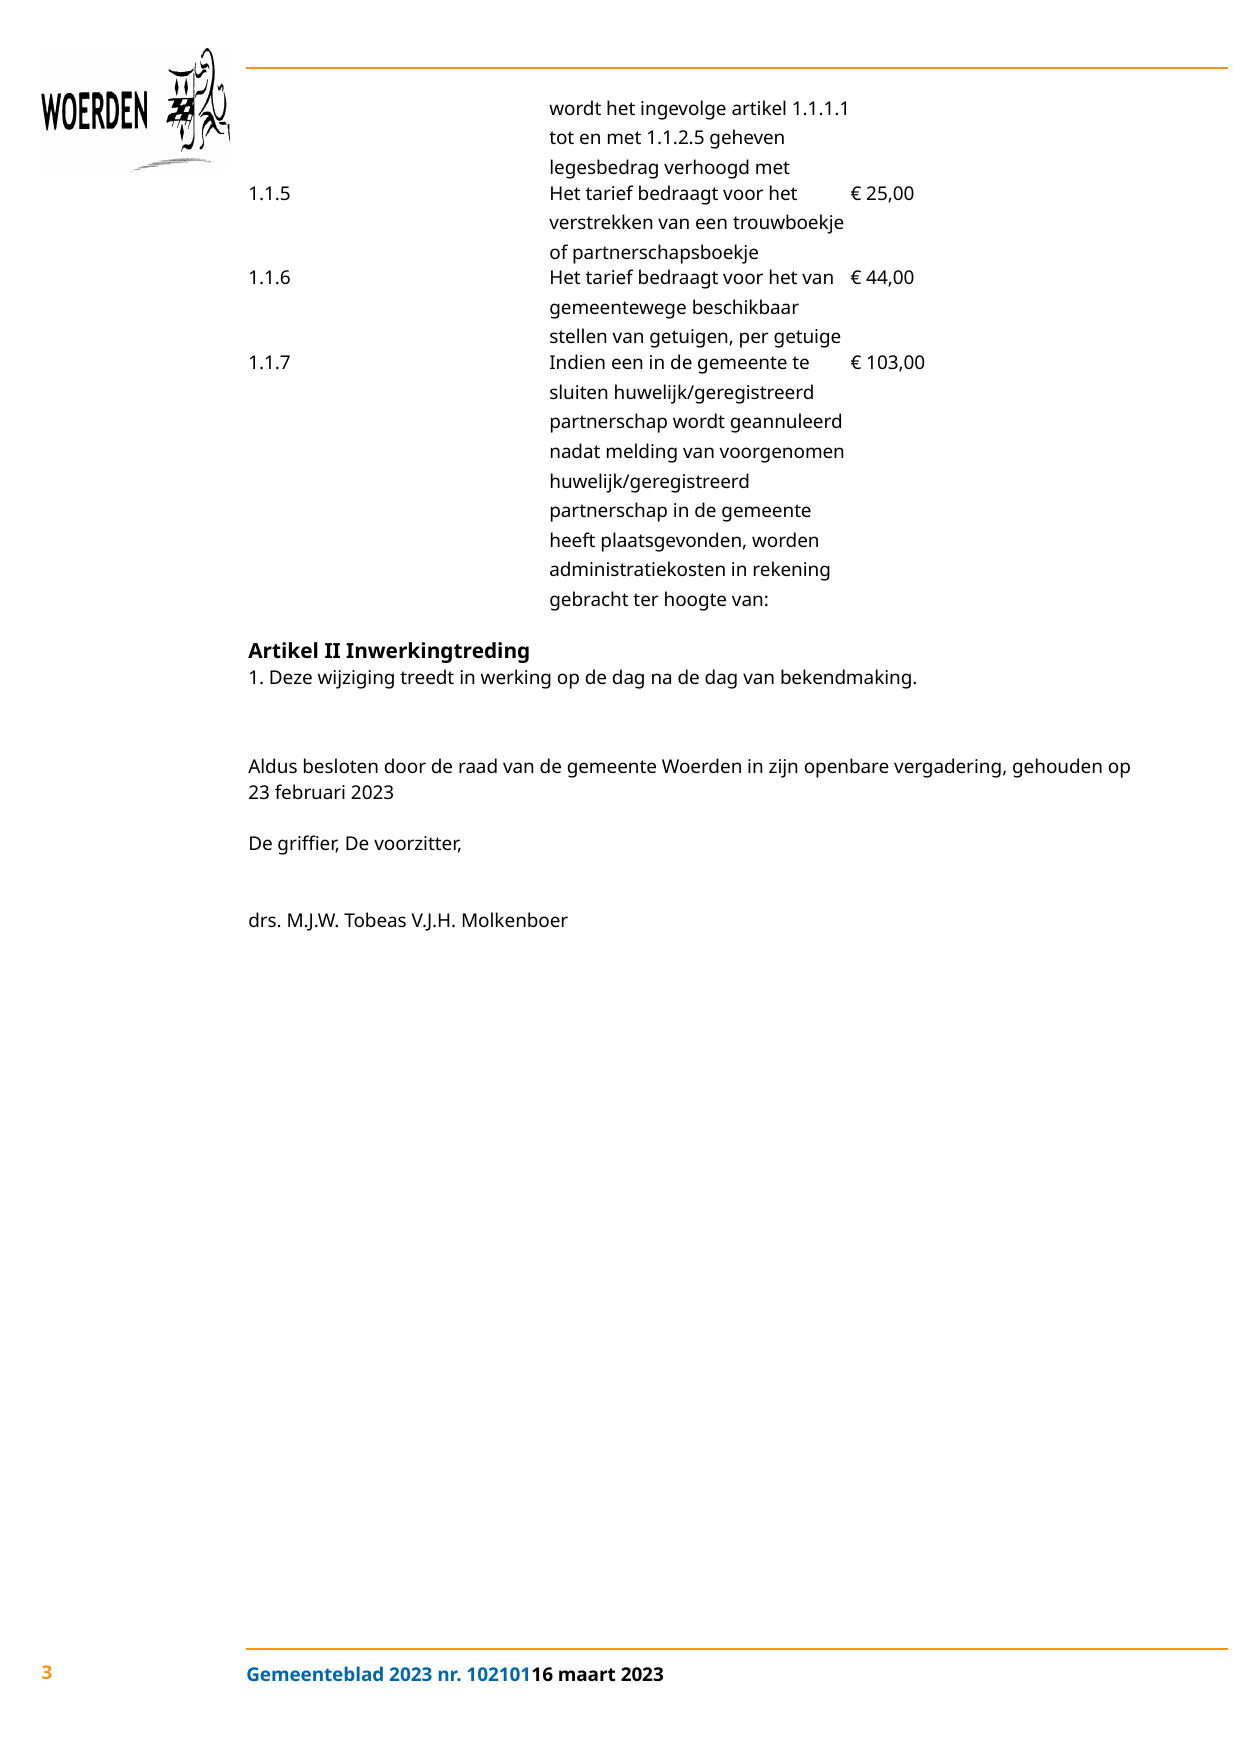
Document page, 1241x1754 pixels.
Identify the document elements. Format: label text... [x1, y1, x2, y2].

table_cell € 44,00 [850, 265, 1152, 349]
table_cell 1.1.6 [248, 265, 549, 349]
table_cell Het tarief bedraagt voor het van gemeentewege beschikbaar stellen van getuigen, per getuige [549, 265, 850, 349]
table_cell 1.1.5 [248, 180, 549, 264]
text De griffier, De voorzitter, [248, 830, 1152, 856]
picture [41, 47, 231, 172]
text 1. Deze wijziging treedt in werking op de dag na de dag van bekendmaking. [248, 664, 1152, 690]
text drs. M.J.W. Tobeas V.J.H. Molkenboer [248, 907, 1152, 933]
text Artikel II Inwerkingtreding [248, 636, 1152, 664]
table_cell [248, 95, 549, 180]
table_cell Indien een in de gemeente te sluiten huwelijk/geregistreerd partnerschap wordt geannuleerd nadat melding van voorgenomen huwelijk/geregistreerd partnerschap in de gemeente heeft plaatsgevonden, worden administratiekosten in rekening gebracht ter hoogte van: [549, 350, 850, 612]
table_cell € 103,00 [850, 350, 1152, 612]
table_cell € 25,00 [850, 180, 1152, 264]
text Aldus besloten door de raad van de gemeente Woerden in zijn openbare vergadering, gehouden op 23 februari 2023 [248, 753, 1152, 804]
table_cell [850, 95, 1152, 180]
table_cell wordt het ingevolge artikel 1.1.1.1 tot en met 1.1.2.5 geheven legesbedrag verhoogd met [549, 95, 850, 180]
table_cell 1.1.7 [248, 350, 549, 612]
table_cell Het tarief bedraagt voor het verstrekken van een trouwboekje of partnerschapsboekje [549, 180, 850, 264]
